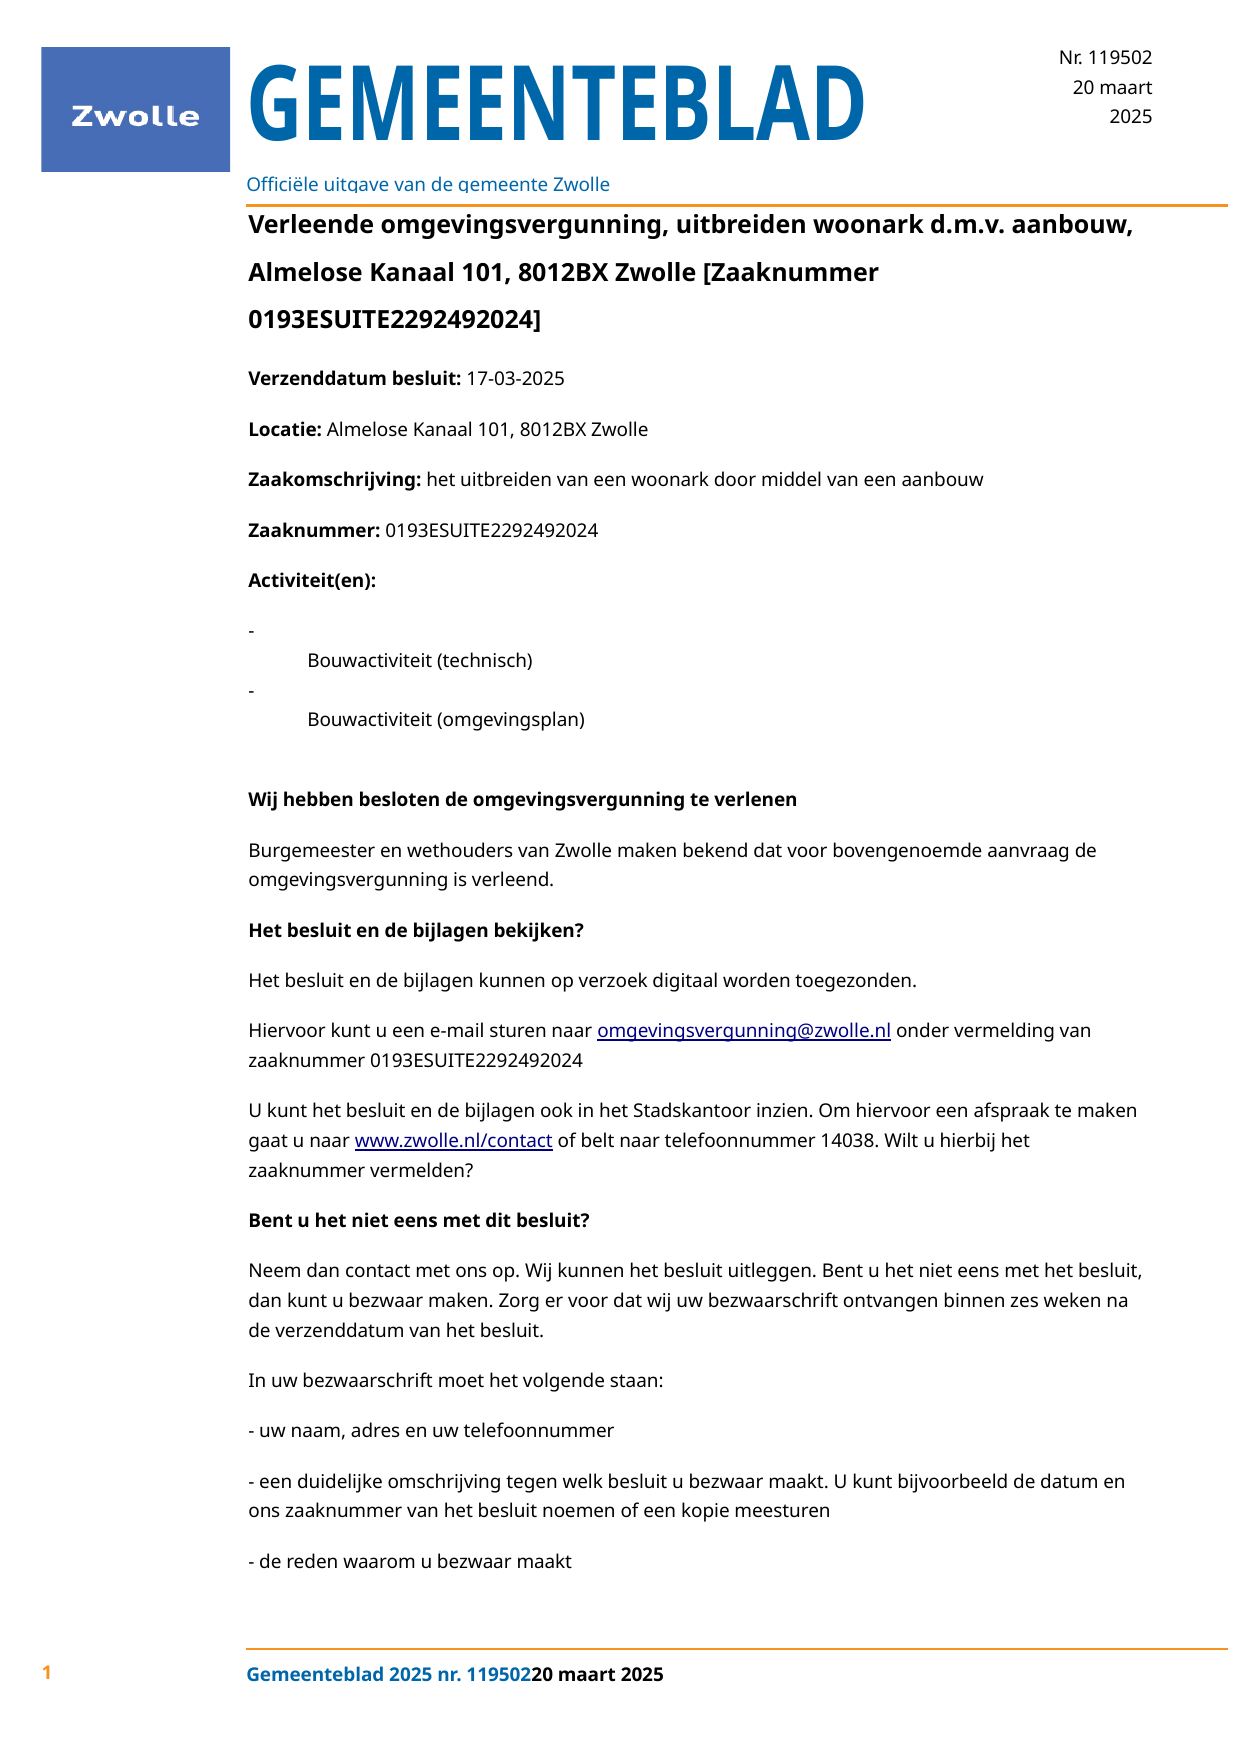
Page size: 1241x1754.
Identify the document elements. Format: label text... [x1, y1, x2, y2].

list Bouwactiviteit (omgevingsplan) [248, 706, 1152, 732]
text - de reden waarom u bezwaar maakt [248, 1548, 1152, 1574]
text U kunt het besluit en de bijlagen ook in het Stadskantoor inzien. Om hiervoor een afspraak te maken gaat u naar www.zwolle.nl/contact of belt naar telefoonnummer 14038. Wilt u hierbij het zaaknummer vermelden? [248, 1098, 1152, 1182]
picture [41, 47, 231, 172]
text Activiteit(en): [248, 567, 1152, 593]
text Wij hebben besloten de omgevingsvergunning te verlenen [248, 786, 1152, 812]
text Hiervoor kunt u een e-mail sturen naar omgevingsvergunning@zwolle.nl onder vermelding van zaaknummer 0193ESUITE2292492024 [248, 1018, 1152, 1073]
text Verleende omgevingsvergunning, uitbreiden woonark d.m.v. aanbouw, Almelose Kanaal 101, 8012BX Zwolle [Zaaknummer 0193ESUITE2292492024] [248, 207, 1152, 336]
text Verzenddatum besluit: 17-03-2025 [248, 366, 1152, 391]
text Neem dan contact met ons op. Wij kunnen het besluit uitleggen. Bent u het niet eens met het besluit, dan kunt u bezwaar maken. Zorg er voor dat wij uw bezwaarschrift ontvangen binnen zes weken na de verzenddatum van het besluit. [248, 1258, 1152, 1342]
text In uw bezwaarschrift moet het volgende staan: [248, 1367, 1152, 1393]
text Locatie: Almelose Kanaal 101, 8012BX Zwolle [248, 416, 1152, 442]
list Bouwactiviteit (technisch) [248, 647, 1152, 673]
text Zaaknummer: 0193ESUITE2292492024 [248, 517, 1152, 542]
text Het besluit en de bijlagen kunnen op verzoek digitaal worden toegezonden. [248, 967, 1152, 993]
text - uw naam, adres en uw telefoonnummer [248, 1418, 1152, 1443]
text Het besluit en de bijlagen bekijken? [248, 917, 1152, 942]
text Burgemeester en wethouders van Zwolle maken bekend dat voor bovengenoemde aanvraag de omgevingsvergunning is verleend. [248, 837, 1152, 892]
text - een duidelijke omschrijving tegen welk besluit u bezwaar maakt. U kunt bijvoorbeeld de datum en ons zaaknummer van het besluit noemen of een kopie meesturen [248, 1468, 1152, 1523]
text Bent u het niet eens met dit besluit? [248, 1207, 1152, 1233]
text Zaakomschrijving: het uitbreiden van een woonark door middel van een aanbouw [248, 466, 1152, 492]
